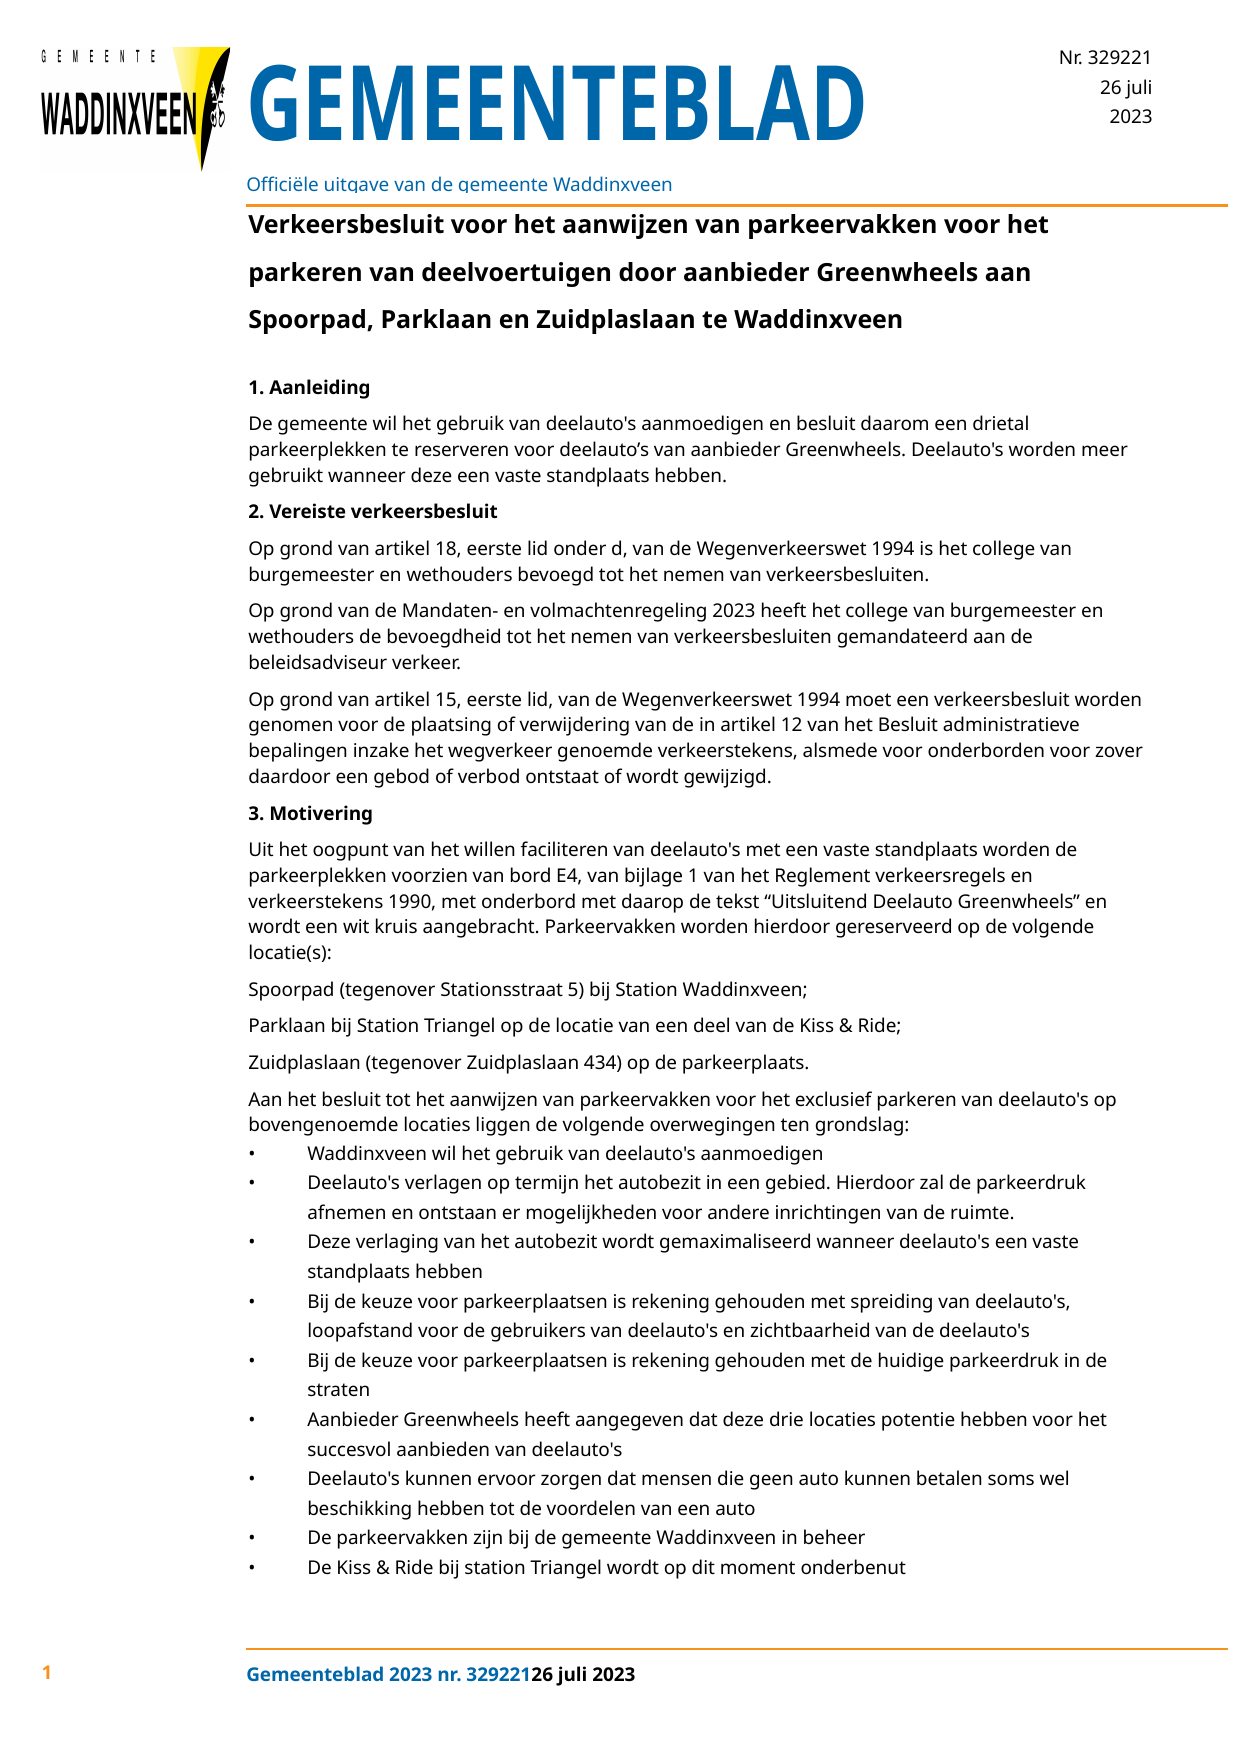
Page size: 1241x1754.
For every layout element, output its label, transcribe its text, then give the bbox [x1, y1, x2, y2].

list Bij de keuze voor parkeerplaatsen is rekening gehouden met spreiding van deelauto's, loopafstand voor de gebruikers van deelauto's en zichtbaarheid van de deelauto's [248, 1288, 1152, 1343]
text 1. Aanleiding [248, 374, 1152, 399]
list Deze verlaging van het autobezit wordt gemaximaliseerd wanneer deelauto's een vaste standplaats hebben [248, 1229, 1152, 1284]
picture [41, 47, 231, 172]
list Bij de keuze voor parkeerplaatsen is rekening gehouden met de huidige parkeerdruk in de straten [248, 1347, 1152, 1402]
text Op grond van artikel 15, eerste lid, van de Wegenverkeerswet 1994 moet een verkeersbesluit worden genomen voor de plaatsing of verwijdering van de in artikel 12 van het Besluit administratieve bepalingen inzake het wegverkeer genoemde verkeerstekens, alsmede voor onderborden voor zover daardoor een gebod of verbod ontstaat of wordt gewijzigd. [248, 686, 1152, 789]
text Verkeersbesluit voor het aanwijzen van parkeervakken voor het parkeren van deelvoertuigen door aanbieder Greenwheels aan Spoorpad, Parklaan en Zuidplaslaan te Waddinxveen [248, 207, 1152, 336]
list De Kiss & Ride bij station Triangel wordt op dit moment onderbenut [248, 1554, 1152, 1580]
text 3. Motivering [248, 800, 1152, 825]
text Aan het besluit tot het aanwijzen van parkeervakken voor het exclusief parkeren van deelauto's op bovengenoemde locaties liggen de volgende overwegingen ten grondslag: [248, 1086, 1152, 1137]
text Zuidplaslaan (tegenover Zuidplaslaan 434) op de parkeerplaats. [248, 1049, 1152, 1075]
text De gemeente wil het gebruik van deelauto's aanmoedigen en besluit daarom een drietal parkeerplekken te reserveren voor deelauto’s van aanbieder Greenwheels. Deelauto's worden meer gebruikt wanneer deze een vaste standplaats hebben. [248, 411, 1152, 488]
text Spoorpad (tegenover Stationsstraat 5) bij Station Waddinxveen; [248, 976, 1152, 1002]
list Deelauto's kunnen ervoor zorgen dat mensen die geen auto kunnen betalen soms wel beschikking hebben tot de voordelen van een auto [248, 1465, 1152, 1521]
list De parkeervakken zijn bij de gemeente Waddinxveen in beheer [248, 1524, 1152, 1550]
text Uit het oogpunt van het willen faciliteren van deelauto's met een vaste standplaats worden de parkeerplekken voorzien van bord E4, van bijlage 1 van het Reglement verkeersregels en verkeerstekens 1990, met onderbord met daarop de tekst “Uitsluitend Deelauto Greenwheels” en wordt een wit kruis aangebracht. Parkeervakken worden hierdoor gereserveerd op de volgende locatie(s): [248, 836, 1152, 965]
list Waddinxveen wil het gebruik van deelauto's aanmoedigen [248, 1140, 1152, 1166]
list Deelauto's verlagen op termijn het autobezit in een gebied. Hierdoor zal de parkeerdruk afnemen en ontstaan er mogelijkheden voor andere inrichtingen van de ruimte. [248, 1169, 1152, 1225]
text Parklaan bij Station Triangel op de locatie van een deel van de Kiss & Ride; [248, 1013, 1152, 1038]
list Aanbieder Greenwheels heeft aangegeven dat deze drie locaties potentie hebben voor het succesvol aanbieden van deelauto's [248, 1406, 1152, 1462]
text 2. Vereiste verkeersbesluit [248, 499, 1152, 524]
text Op grond van artikel 18, eerste lid onder d, van de Wegenverkeerswet 1994 is het college van burgemeester en wethouders bevoegd tot het nemen van verkeersbesluiten. [248, 535, 1152, 587]
text Op grond van de Mandaten- en volmachtenregeling 2023 heeft het college van burgemeester en wethouders de bevoegdheid tot het nemen van verkeersbesluiten gemandateerd aan de beleidsadviseur verkeer. [248, 598, 1152, 675]
